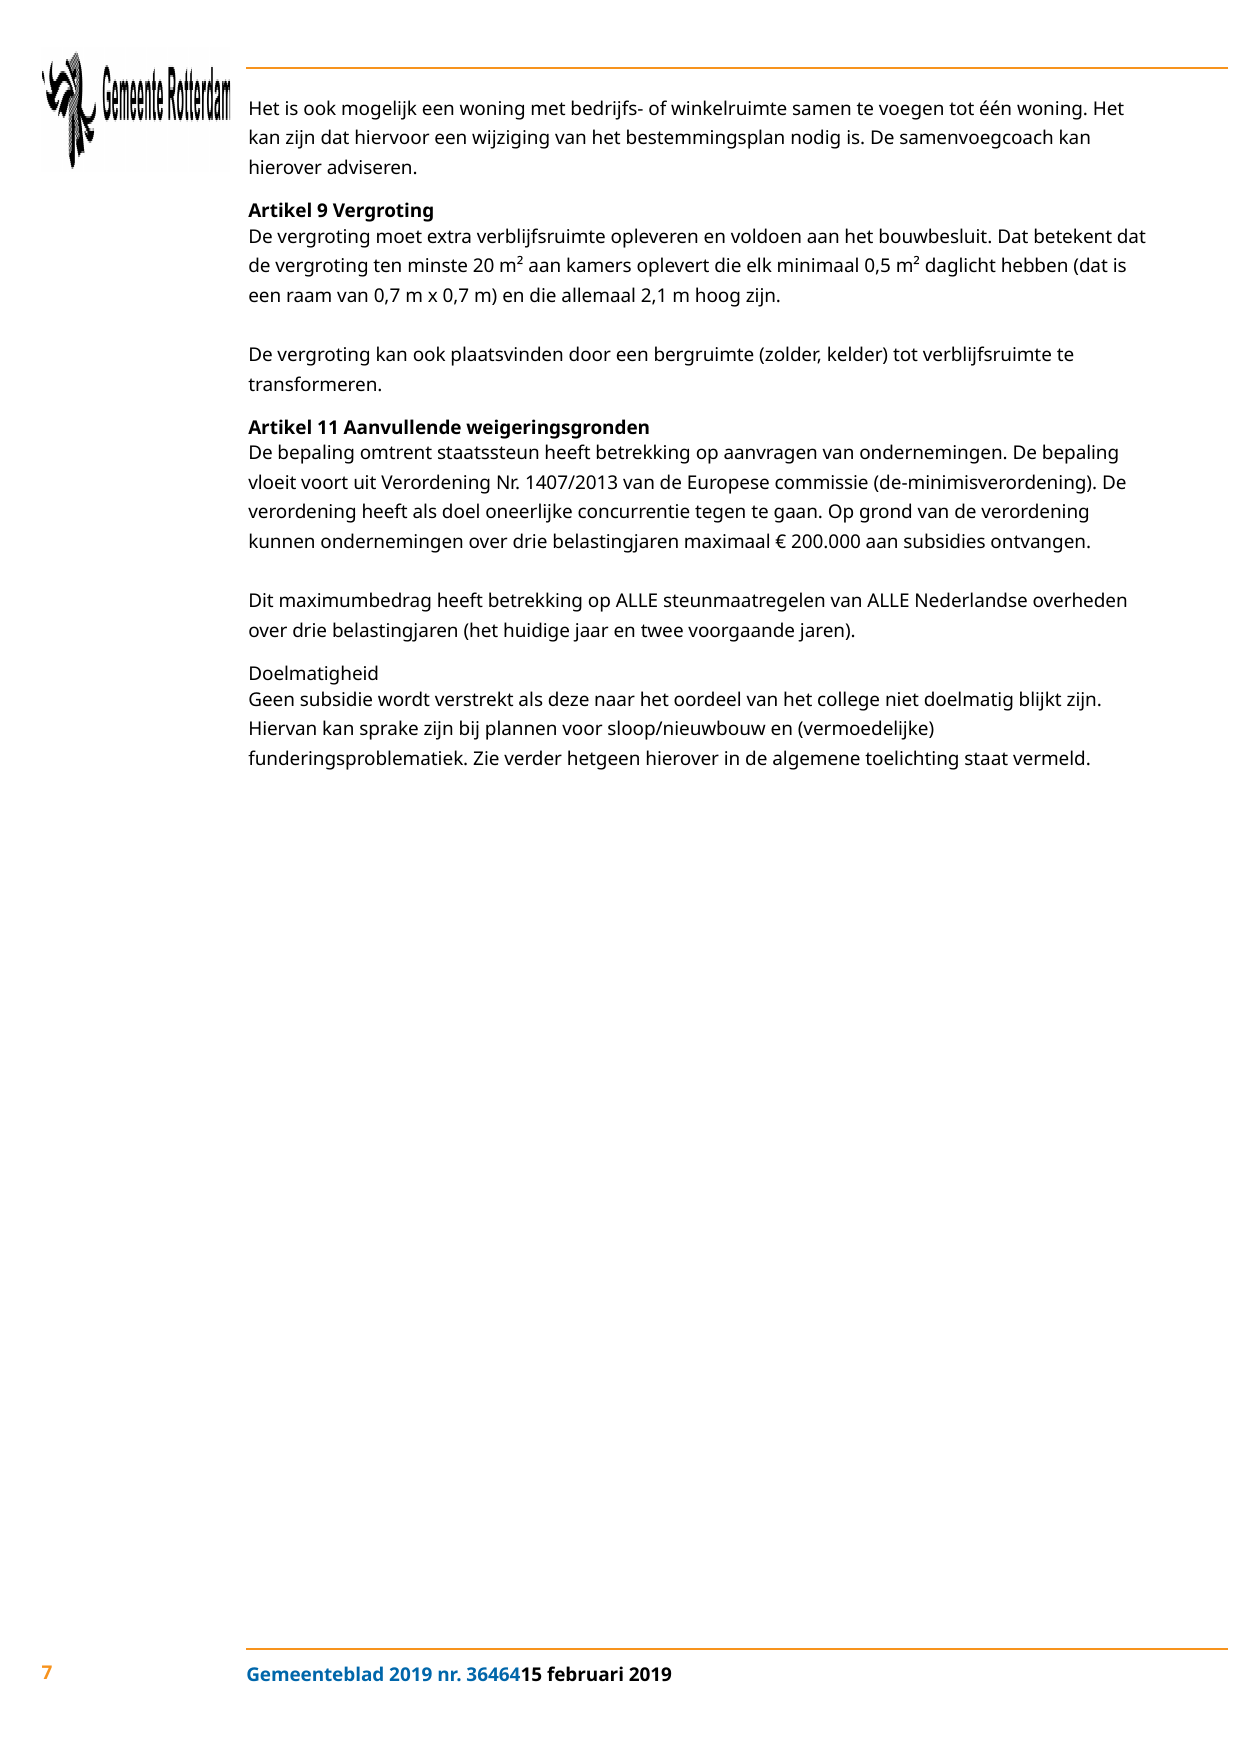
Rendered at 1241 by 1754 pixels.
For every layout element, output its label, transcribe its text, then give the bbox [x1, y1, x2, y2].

picture [41, 47, 231, 172]
text De bepaling omtrent staatssteun heeft betrekking op aanvragen van ondernemingen. De bepaling vloeit voort uit Verordening Nr. 1407/2013 van de Europese commissie (de-minimisverordening). De verordening heeft als doel oneerlijke concurrentie tegen te gaan. Op grond van de verordening kunnen ondernemingen over drie belastingjaren maximaal € 200.000 aan subsidies ontvangen. [248, 439, 1152, 554]
text Geen subsidie wordt verstrekt als deze naar het oordeel van het college niet doelmatig blijkt zijn. Hiervan kan sprake zijn bij plannen voor sloop/nieuwbouw en (vermoedelijke) funderingsproblematiek. Zie verder hetgeen hierover in de algemene toelichting staat vermeld. [248, 686, 1152, 771]
text De vergroting moet extra verblijfsruimte opleveren en voldoen aan het bouwbesluit. Dat betekent dat de vergroting ten minste 20 m² aan kamers oplevert die elk minimaal 0,5 m² daglicht hebben (dat is een raam van 0,7 m x 0,7 m) en die allemaal 2,1 m hoog zijn. [248, 223, 1152, 308]
text Doelmatigheid [248, 660, 1152, 686]
text Artikel 9 Vergroting [248, 197, 1152, 223]
text Dit maximumbedrag heeft betrekking op ALLE steunmaatregelen van ALLE Nederlandse overheden over drie belastingjaren (het huidige jaar en twee voorgaande jaren). [248, 587, 1152, 643]
text Artikel 11 Aanvullende weigeringsgronden [248, 414, 1152, 439]
text De vergroting kan ook plaatsvinden door een bergruimte (zolder, kelder) tot verblijfsruimte te transformeren. [248, 341, 1152, 396]
text Het is ook mogelijk een woning met bedrijfs- of winkelruimte samen te voegen tot één woning. Het kan zijn dat hiervoor een wijziging van het bestemmingsplan nodig is. De samenvoegcoach kan hierover adviseren. [248, 95, 1152, 180]
